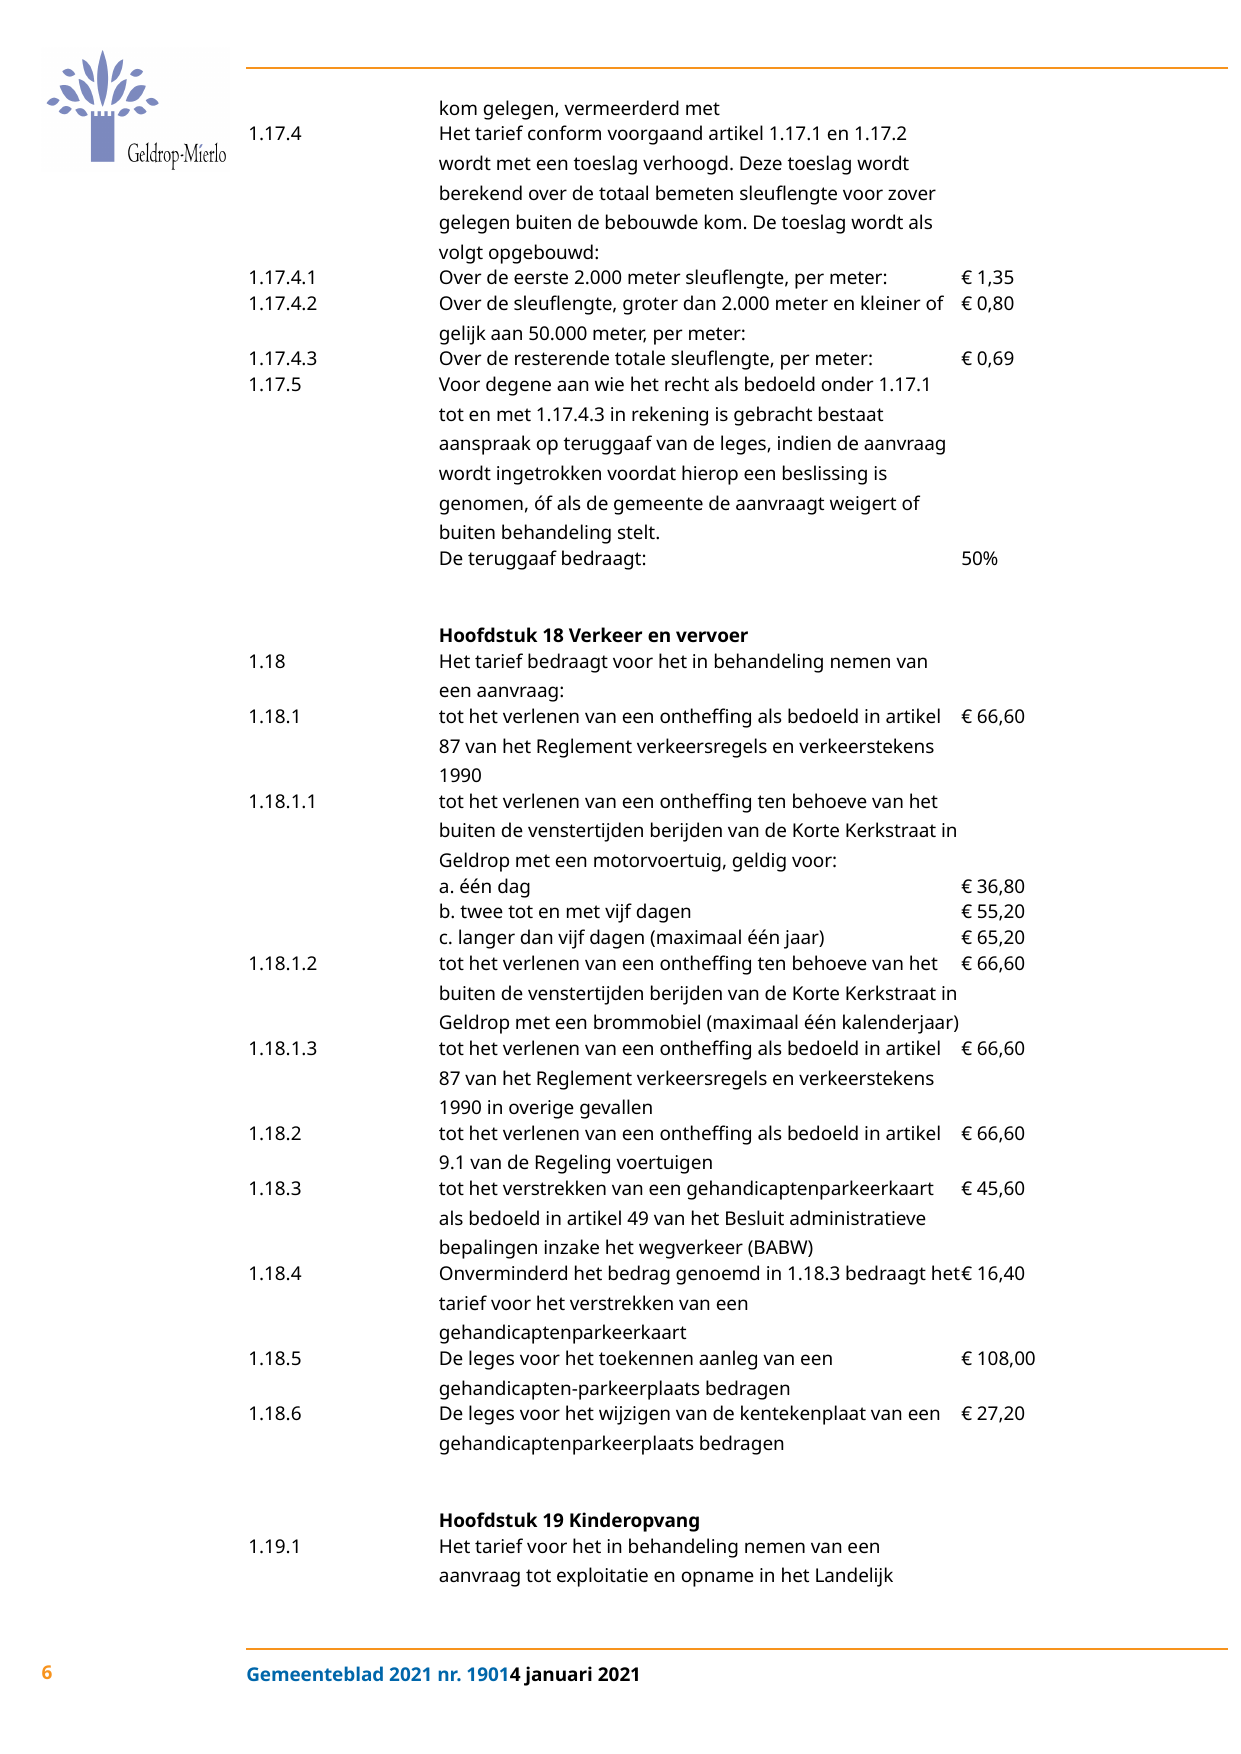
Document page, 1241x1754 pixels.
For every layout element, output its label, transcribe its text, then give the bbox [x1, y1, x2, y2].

table_cell € 66,60 [961, 703, 1152, 788]
table_cell [248, 545, 439, 571]
table_cell € 55,20 [961, 899, 1152, 924]
table_cell € 108,00 [961, 1345, 1152, 1400]
table_cell [248, 1481, 439, 1507]
table_cell Over de sleuflengte, groter dan 2.000 meter en kleiner of gelijk aan 50.000 meter, per meter: [439, 290, 961, 346]
table_cell 1.18.6 [248, 1400, 439, 1456]
table_cell [248, 1456, 439, 1481]
table_cell [439, 1481, 961, 1507]
table_cell [439, 571, 961, 596]
table_cell € 66,60 [961, 950, 1152, 1035]
table_cell [248, 1507, 439, 1533]
table_cell [961, 95, 1152, 121]
table_cell tot het verlenen van een ontheffing ten behoeve van het buiten de venstertijden berijden van de Korte Kerkstraat in Geldrop met een motorvoertuig, geldig voor: [439, 788, 961, 873]
table_cell [248, 571, 439, 596]
table_cell [248, 873, 439, 899]
table_cell [961, 1533, 1152, 1588]
table_cell [961, 622, 1152, 648]
table_cell 1.18.1.3 [248, 1035, 439, 1120]
table_cell [439, 1456, 961, 1481]
table_cell € 0,80 [961, 290, 1152, 346]
table_cell 1.18.1 [248, 703, 439, 788]
table_cell 1.17.5 [248, 371, 439, 545]
table_cell 1.18 [248, 648, 439, 703]
table_cell a. één dag [439, 873, 961, 899]
table_cell Over de eerste 2.000 meter sleuflengte, per meter: [439, 265, 961, 290]
table_cell Het tarief bedraagt voor het in behandeling nemen van een aanvraag: [439, 648, 961, 703]
table_cell De leges voor het wijzigen van de kentekenplaat van een gehandicaptenparkeerplaats bedragen [439, 1400, 961, 1456]
table_cell tot het verlenen van een ontheffing ten behoeve van het buiten de venstertijden berijden van de Korte Kerkstraat in Geldrop met een brommobiel (maximaal één kalenderjaar) [439, 950, 961, 1035]
table_cell tot het verlenen van een ontheffing als bedoeld in artikel 9.1 van de Regeling voertuigen [439, 1120, 961, 1175]
table_cell 1.18.1.1 [248, 788, 439, 873]
table_cell 1.18.5 [248, 1345, 439, 1400]
table_cell De leges voor het toekennen aanleg van een gehandicapten-parkeerplaats bedragen [439, 1345, 961, 1400]
table_cell € 66,60 [961, 1120, 1152, 1175]
table_cell 1.17.4.3 [248, 346, 439, 371]
table_cell 1.18.1.2 [248, 950, 439, 1035]
table_cell [961, 371, 1152, 545]
table_cell tot het verlenen van een ontheffing als bedoeld in artikel 87 van het Reglement verkeersregels en verkeerstekens 1990 in overige gevallen [439, 1035, 961, 1120]
table_cell Hoofdstuk 18 Verkeer en vervoer [439, 622, 961, 648]
table_cell [961, 788, 1152, 873]
table_cell [248, 622, 439, 648]
table_cell [248, 899, 439, 924]
table_cell 1.17.4.1 [248, 265, 439, 290]
table_cell Hoofdstuk 19 Kinderopvang [439, 1507, 961, 1533]
table_cell tot het verstrekken van een gehandicaptenparkeerkaart als bedoeld in artikel 49 van het Besluit administratieve bepalingen inzake het wegverkeer (BABW) [439, 1175, 961, 1260]
table_cell Over de resterende totale sleuflengte, per meter: [439, 346, 961, 371]
table_cell [248, 925, 439, 950]
table_cell [248, 596, 439, 622]
table_cell € 27,20 [961, 1400, 1152, 1456]
table_cell [961, 648, 1152, 703]
table_cell 1.17.4 [248, 121, 439, 264]
table_cell b. twee tot en met vijf dagen [439, 899, 961, 924]
table_cell 1.18.4 [248, 1260, 439, 1345]
table_cell Het tarief voor het in behandeling nemen van een aanvraag tot exploitatie en opname in het Landelijk [439, 1533, 961, 1588]
table_cell [961, 571, 1152, 596]
table_cell tot het verlenen van een ontheffing als bedoeld in artikel 87 van het Reglement verkeersregels en verkeerstekens 1990 [439, 703, 961, 788]
table_cell [961, 596, 1152, 622]
table_cell € 16,40 [961, 1260, 1152, 1345]
table_cell 1.19.1 [248, 1533, 439, 1588]
table_cell 50% [961, 545, 1152, 571]
table_cell kom gelegen, vermeerderd met [439, 95, 961, 121]
table_cell € 66,60 [961, 1035, 1152, 1120]
table_cell € 65,20 [961, 925, 1152, 950]
table_cell c. langer dan vijf dagen (maximaal één jaar) [439, 925, 961, 950]
table_cell Onverminderd het bedrag genoemd in 1.18.3 bedraagt het tarief voor het verstrekken van een gehandicaptenparkeerkaart [439, 1260, 961, 1345]
table_cell [961, 121, 1152, 264]
table_cell [961, 1481, 1152, 1507]
table_cell 1.18.2 [248, 1120, 439, 1175]
table_cell [961, 1507, 1152, 1533]
table_cell De teruggaaf bedraagt: [439, 545, 961, 571]
table_cell € 1,35 [961, 265, 1152, 290]
table_cell Het tarief conform voorgaand artikel 1.17.1 en 1.17.2 wordt met een toeslag verhoogd. Deze toeslag wordt berekend over de totaal bemeten sleuflengte voor zover gelegen buiten de bebouwde kom. De toeslag wordt als volgt opgebouwd: [439, 121, 961, 264]
table_cell € 36,80 [961, 873, 1152, 899]
table_cell 1.17.4.2 [248, 290, 439, 346]
picture [41, 47, 231, 172]
table_cell Voor degene aan wie het recht als bedoeld onder 1.17.1 tot en met 1.17.4.3 in rekening is gebracht bestaat aanspraak op teruggaaf van de leges, indien de aanvraag wordt ingetrokken voordat hierop een beslissing is genomen, óf als de gemeente de aanvraagt weigert of buiten behandeling stelt. [439, 371, 961, 545]
table_cell € 0,69 [961, 346, 1152, 371]
table_cell 1.18.3 [248, 1175, 439, 1260]
table_cell [439, 596, 961, 622]
table_cell [961, 1456, 1152, 1481]
table_cell [248, 95, 439, 121]
table_cell € 45,60 [961, 1175, 1152, 1260]
